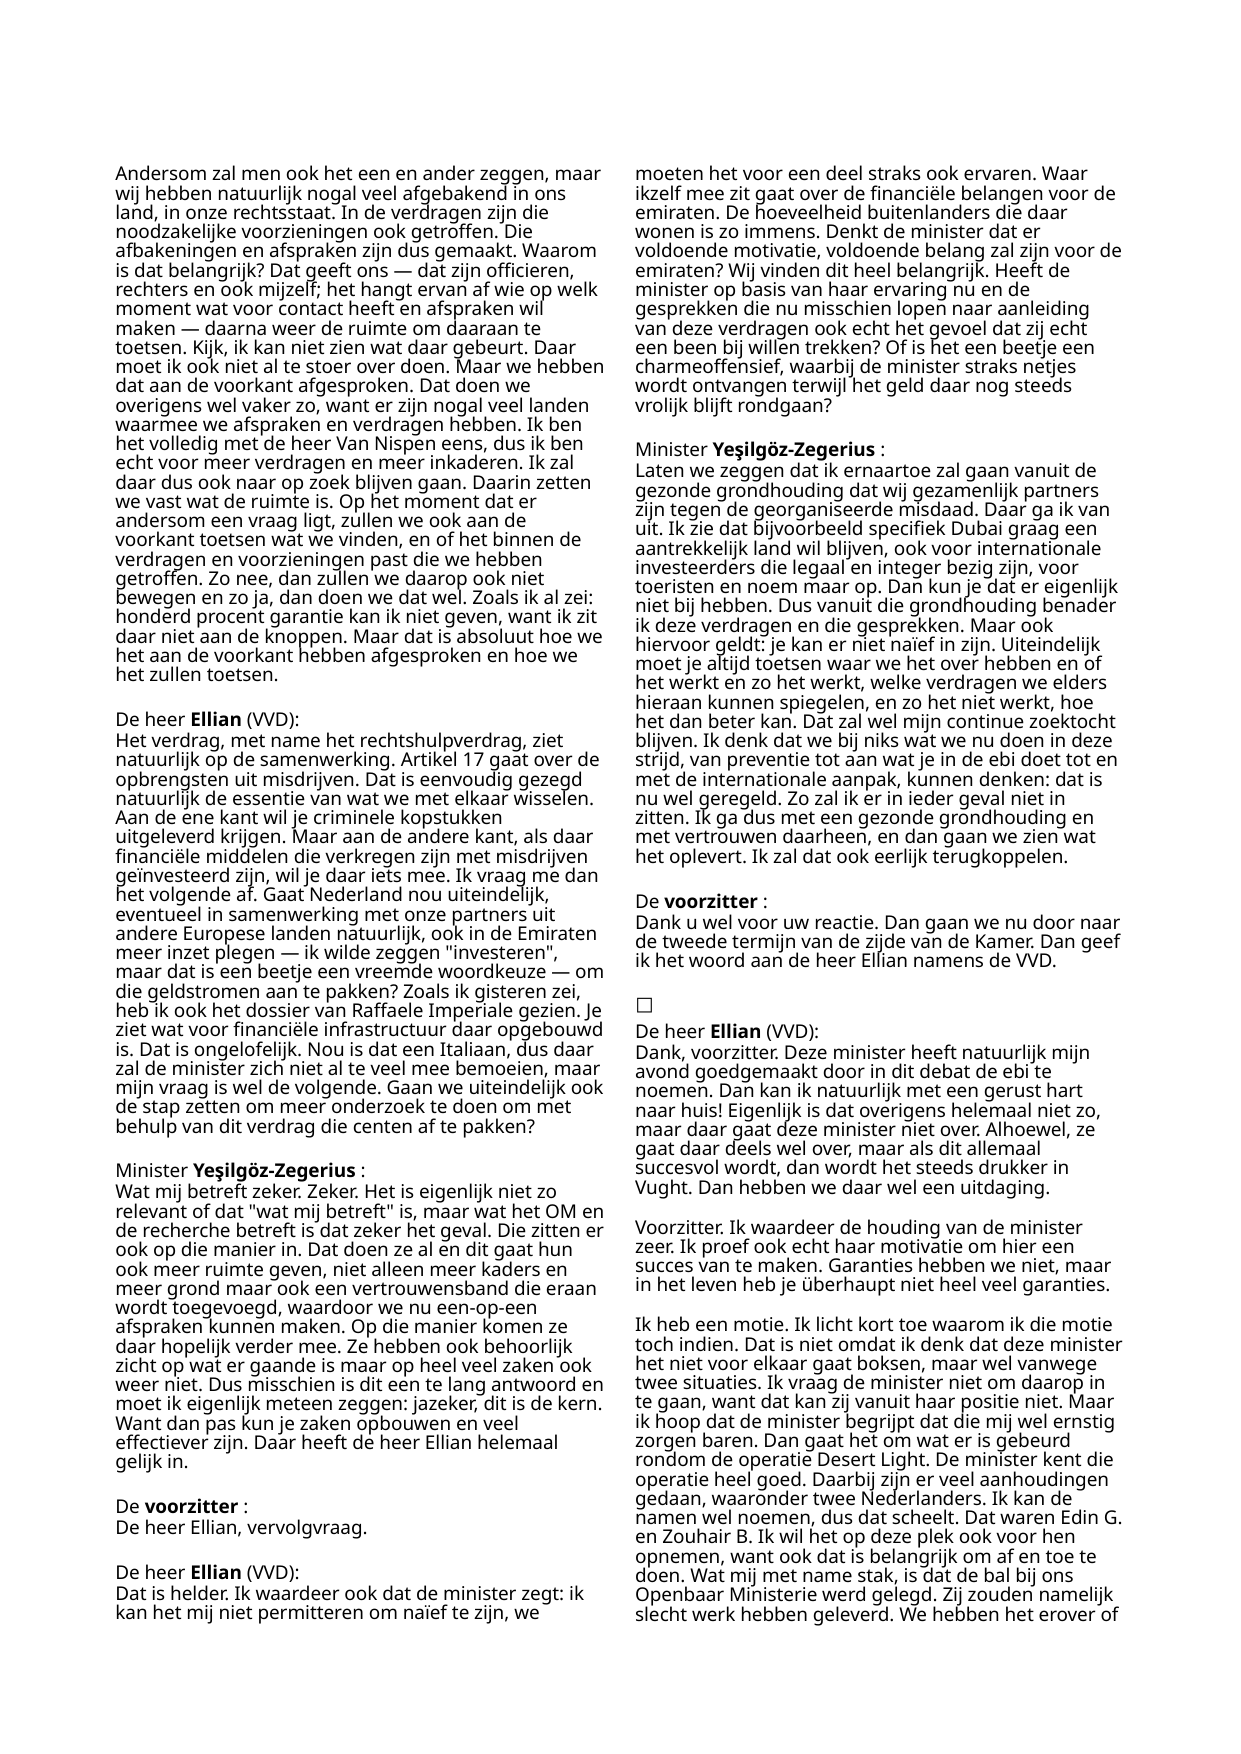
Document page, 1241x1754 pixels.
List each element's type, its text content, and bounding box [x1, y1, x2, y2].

text moeten het voor een deel straks ook ervaren. Waar ikzelf mee zit gaat over de financiële belangen voor de emiraten. De hoeveelheid buitenlanders die daar wonen is zo immens. Denkt de minister dat er voldoende motivatie, voldoende belang zal zijn voor de emiraten? Wij vinden dit heel belangrijk. Heeft de minister op basis van haar ervaring nu en de gesprekken die nu misschien lopen naar aanleiding van deze verdragen ook echt het gevoel dat zij echt een been bij willen trekken? Of is het een beetje een charmeoffensief, waarbij de minister straks netjes wordt ontvangen terwijl het geld daar nog steeds vrolijk blijft rondgaan? [635, 165, 1125, 416]
text ⬜ [635, 992, 1125, 1018]
text Laten we zeggen dat ik ernaartoe zal gaan vanuit de gezonde grondhouding dat wij gezamenlijk partners zijn tegen de georganiseerde misdaad. Daar ga ik van uit. Ik zie dat bijvoorbeeld specifiek Dubai graag een aantrekkelijk land wil blijven, ook voor internationale investeerders die legaal en integer bezig zijn, voor toeristen en noem maar op. Dan kun je dat er eigenlijk niet bij hebben. Dus vanuit die grondhouding benader ik deze verdragen en die gesprekken. Maar ook hiervoor geldt: je kan er niet naïef in zijn. Uiteindelijk moet je altijd toetsen waar we het over hebben en of het werkt en zo het werkt, welke verdragen we elders hieraan kunnen spiegelen, en zo het niet werkt, hoe het dan beter kan. Dat zal wel mijn continue zoektocht blijven. Ik denk dat we bij niks wat we nu doen in deze strijd, van preventie tot aan wat je in de ebi doet tot en met de internationale aanpak, kunnen denken: dat is nu wel geregeld. Zo zal ik er in ieder geval niet in zitten. Ik ga dus met een gezonde grondhouding en met vertrouwen daarheen, en dan gaan we zien wat het oplevert. Ik zal dat ook eerlijk terugkoppelen. [635, 462, 1125, 867]
text De heer Ellian (VVD): [635, 1018, 1125, 1044]
text De voorzitter : [115, 1493, 605, 1519]
text Minister Yeşilgöz-Zegerius : [635, 437, 1125, 462]
text Het verdrag, met name het rechtshulpverdrag, ziet natuurlijk op de samenwerking. Artikel 17 gaat over de opbrengsten uit misdrijven. Dat is eenvoudig gezegd natuurlijk de essentie van wat we met elkaar wisselen. Aan de ene kant wil je criminele kopstukken uitgeleverd krijgen. Maar aan de andere kant, als daar financiële middelen die verkregen zijn met misdrijven geïnvesteerd zijn, wil je daar iets mee. Ik vraag me dan het volgende af. Gaat Nederland nou uiteindelijk, eventueel in samenwerking met onze partners uit andere Europese landen natuurlijk, ook in de Emiraten meer inzet plegen — ik wilde zeggen "investeren", maar dat is een beetje een vreemde woordkeuze — om die geldstromen aan te pakken? Zoals ik gisteren zei, heb ik ook het dossier van Raffaele Imperiale gezien. Je ziet wat voor financiële infrastructuur daar opgebouwd is. Dat is ongelofelijk. Nou is dat een Italiaan, dus daar zal de minister zich niet al te veel mee bemoeien, maar mijn vraag is wel de volgende. Gaan we uiteindelijk ook de stap zetten om meer onderzoek te doen om met behulp van dit verdrag die centen af te pakken? [115, 732, 605, 1137]
text De heer Ellian (VVD): [115, 1559, 605, 1585]
text De voorzitter : [635, 888, 1125, 914]
text Dat is helder. Ik waardeer ook dat de minister zegt: ik kan het mij niet permitteren om naïef te zijn, we [115, 1585, 605, 1623]
text De heer Ellian, vervolgvraag. [115, 1519, 605, 1538]
text Andersom zal men ook het een en ander zeggen, maar wij hebben natuurlijk nogal veel afgebakend in ons land, in onze rechtsstaat. In de verdragen zijn die noodzakelijke voorzieningen ook getroffen. Die afbakeningen en afspraken zijn dus gemaakt. Waarom is dat belangrijk? Dat geeft ons — dat zijn officieren, rechters en ook mijzelf; het hangt ervan af wie op welk moment wat voor contact heeft en afspraken wil maken — daarna weer de ruimte om daaraan te toetsen. Kijk, ik kan niet zien wat daar gebeurt. Daar moet ik ook niet al te stoer over doen. Maar we hebben dat aan de voorkant afgesproken. Dat doen we overigens wel vaker zo, want er zijn nogal veel landen waarmee we afspraken en verdragen hebben. Ik ben het volledig met de heer Van Nispen eens, dus ik ben echt voor meer verdragen en meer inkaderen. Ik zal daar dus ook naar op zoek blijven gaan. Daarin zetten we vast wat de ruimte is. Op het moment dat er andersom een vraag ligt, zullen we ook aan de voorkant toetsen wat we vinden, en of het binnen de verdragen en voorzieningen past die we hebben getroffen. Zo nee, dan zullen we daarop ook niet bewegen en zo ja, dan doen we dat wel. Zoals ik al zei: honderd procent garantie kan ik niet geven, want ik zit daar niet aan de knoppen. Maar dat is absoluut hoe we het aan de voorkant hebben afgesproken en hoe we het zullen toetsen. [115, 165, 605, 686]
text Ik heb een motie. Ik licht kort toe waarom ik die motie toch indien. Dat is niet omdat ik denk dat deze minister het niet voor elkaar gaat boksen, maar wel vanwege twee situaties. Ik vraag de minister niet om daarop in te gaan, want dat kan zij vanuit haar positie niet. Maar ik hoop dat de minister begrijpt dat die mij wel ernstig zorgen baren. Dan gaat het om wat er is gebeurd rondom de operatie Desert Light. De minister kent die operatie heel goed. Daarbij zijn er veel aanhoudingen gedaan, waaronder twee Nederlanders. Ik kan de namen wel noemen, dus dat scheelt. Dat waren Edin G. en Zouhair B. Ik wil het op deze plek ook voor hen opnemen, want ook dat is belangrijk om af en toe te doen. Wat mij met name stak, is dat de bal bij ons Openbaar Ministerie werd gelegd. Zij zouden namelijk slecht werk hebben geleverd. We hebben het erover of [635, 1316, 1125, 1625]
text Minister Yeşilgöz-Zegerius : [115, 1158, 605, 1183]
text Voorzitter. Ik waardeer de houding van de minister zeer. Ik proef ook echt haar motivatie om hier een succes van te maken. Garanties hebben we niet, maar in het leven heb je überhaupt niet heel veel garanties. [635, 1219, 1125, 1296]
text Wat mij betreft zeker. Zeker. Het is eigenlijk niet zo relevant of dat "wat mij betreft" is, maar wat het OM en de recherche betreft is dat zeker het geval. Die zitten er ook op die manier in. Dat doen ze al en dit gaat hun ook meer ruimte geven, niet alleen meer kaders en meer grond maar ook een vertrouwensband die eraan wordt toegevoegd, waardoor we nu een-op-een afspraken kunnen maken. Op die manier komen ze daar hopelijk verder mee. Ze hebben ook behoorlijk zicht op wat er gaande is maar op heel veel zaken ook weer niet. Dus misschien is dit een te lang antwoord en moet ik eigenlijk meteen zeggen: jazeker, dit is de kern. Want dan pas kun je zaken opbouwen en veel effectiever zijn. Daar heeft de heer Ellian helemaal gelijk in. [115, 1183, 605, 1472]
text De heer Ellian (VVD): [115, 706, 605, 732]
text Dank, voorzitter. Deze minister heeft natuurlijk mijn avond goedgemaakt door in dit debat de ebi te noemen. Dan kan ik natuurlijk met een gerust hart naar huis! Eigenlijk is dat overigens helemaal niet zo, maar daar gaat deze minister niet over. Alhoewel, ze gaat daar deels wel over, maar als dit allemaal succesvol wordt, dan wordt het steeds drukker in Vught. Dan hebben we daar wel een uitdaging. [635, 1044, 1125, 1198]
text Dank u wel voor uw reactie. Dan gaan we nu door naar de tweede termijn van de zijde van de Kamer. Dan geef ik het woord aan de heer Ellian namens de VVD. [635, 914, 1125, 971]
